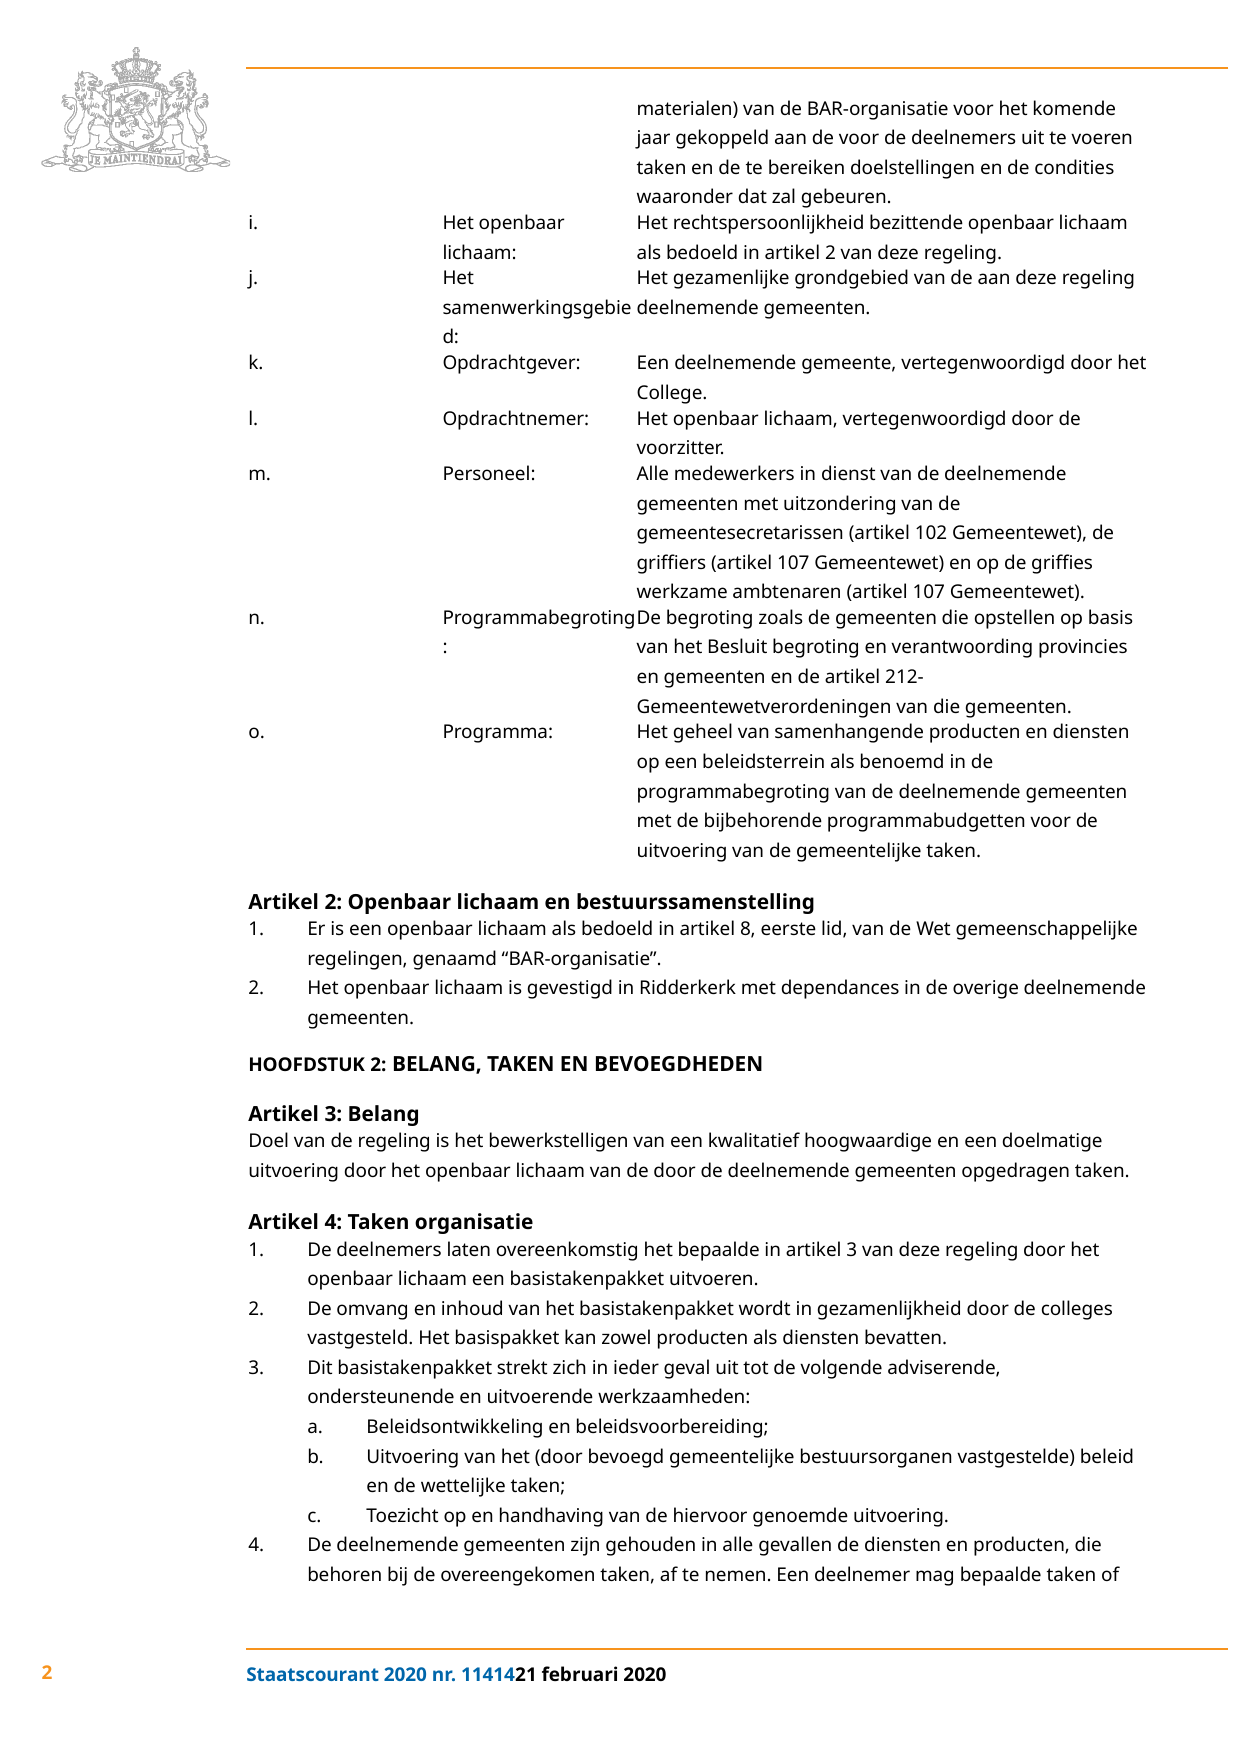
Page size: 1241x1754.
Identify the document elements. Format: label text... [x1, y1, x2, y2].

table_cell Opdrachtnemer: [442, 405, 636, 460]
list De omvang en inhoud van het basistakenpakket wordt in gezamenlijkheid door de colleges vastgesteld. Het basispakket kan zowel producten als diensten bevatten. [248, 1295, 1152, 1350]
list Het openbaar lichaam is gevestigd in Ridderkerk met dependances in de overige deelnemende gemeenten. [248, 974, 1152, 1030]
table_cell l. [248, 405, 442, 460]
table_cell Het openbaar lichaam: [442, 209, 636, 264]
text Doel van de regeling is het bewerkstelligen van een kwalitatief hoogwaardige en een doelmatige uitvoering door het openbaar lichaam van de door de deelnemende gemeenten opgedragen taken. [248, 1127, 1152, 1183]
list Toezicht op en handhaving van de hiervoor genoemde uitvoering. [307, 1502, 1152, 1528]
table_cell Opdrachtgever: [442, 350, 636, 405]
table_cell Het samenwerkingsgebied: [442, 265, 636, 349]
list Dit basistakenpakket strekt zich in ieder geval uit tot de volgende adviserende, ondersteunende en uitvoerende werkzaamheden: [248, 1354, 1152, 1409]
text HOOFDSTUK 2: BELANG, TAKEN EN BEVOEGDHEDEN [248, 1049, 1152, 1078]
table_cell [248, 95, 442, 209]
table_cell k. [248, 350, 442, 405]
list Er is een openbaar lichaam als bedoeld in artikel 8, eerste lid, van de Wet gemeenschappelijke regelingen, genaamd “BAR-organisatie”. [248, 915, 1152, 971]
text Artikel 3: Belang [248, 1099, 1152, 1127]
table_cell o. [248, 719, 442, 863]
list Uitvoering van het (door bevoegd gemeentelijke bestuursorganen vastgestelde) beleid en de wettelijke taken; [307, 1443, 1152, 1498]
picture [41, 47, 231, 172]
list Beleidsontwikkeling en beleidsvoorbereiding; [307, 1413, 1152, 1439]
table_cell De begroting zoals de gemeenten die opstellen op basis van het Besluit begroting en verantwoording provincies en gemeenten en de artikel 212-Gemeentewetverordeningen van die gemeenten. [636, 604, 1152, 719]
table_cell Programma: [442, 719, 636, 863]
table_cell materialen) van de BAR-organisatie voor het komende jaar gekoppeld aan de voor de deelnemers uit te voeren taken en de te bereiken doelstellingen en de condities waaronder dat zal gebeuren. [636, 95, 1152, 209]
list De deelnemers laten overeenkomstig het bepaalde in artikel 3 van deze regeling door het openbaar lichaam een basistakenpakket uitvoeren. [248, 1236, 1152, 1291]
table_cell m. [248, 460, 442, 604]
table_cell Het gezamenlijke grondgebied van de aan deze regeling deelnemende gemeenten. [636, 265, 1152, 349]
text Artikel 4: Taken organisatie [248, 1207, 1152, 1236]
table_cell Het geheel van samenhangende producten en diensten op een beleidsterrein als benoemd in de programmabegroting van de deelnemende gemeenten met de bijbehorende programmabudgetten voor de uitvoering van de gemeentelijke taken. [636, 719, 1152, 863]
text Artikel 2: Openbaar lichaam en bestuurssamenstelling [248, 887, 1152, 915]
table_cell Het openbaar lichaam, vertegenwoordigd door de voorzitter. [636, 405, 1152, 460]
table_cell Alle medewerkers in dienst van de deelnemende gemeenten met uitzondering van de gemeentesecretarissen (artikel 102 Gemeentewet), de griffiers (artikel 107 Gemeentewet) en op de griffies werkzame ambtenaren (artikel 107 Gemeentewet). [636, 460, 1152, 604]
table_cell Het rechtspersoonlijkheid bezittende openbaar lichaam als bedoeld in artikel 2 van deze regeling. [636, 209, 1152, 264]
table_cell n. [248, 604, 442, 719]
table_cell Programmabegroting: [442, 604, 636, 719]
list De deelnemende gemeenten zijn gehouden in alle gevallen de diensten en producten, die behoren bij de overeengekomen taken, af te nemen. Een deelnemer mag bepaalde taken of [248, 1532, 1152, 1587]
table_cell Een deelnemende gemeente, vertegenwoordigd door het College. [636, 350, 1152, 405]
table_cell j. [248, 265, 442, 349]
table_cell Personeel: [442, 460, 636, 604]
table_cell i. [248, 209, 442, 264]
table_cell [442, 95, 636, 209]
